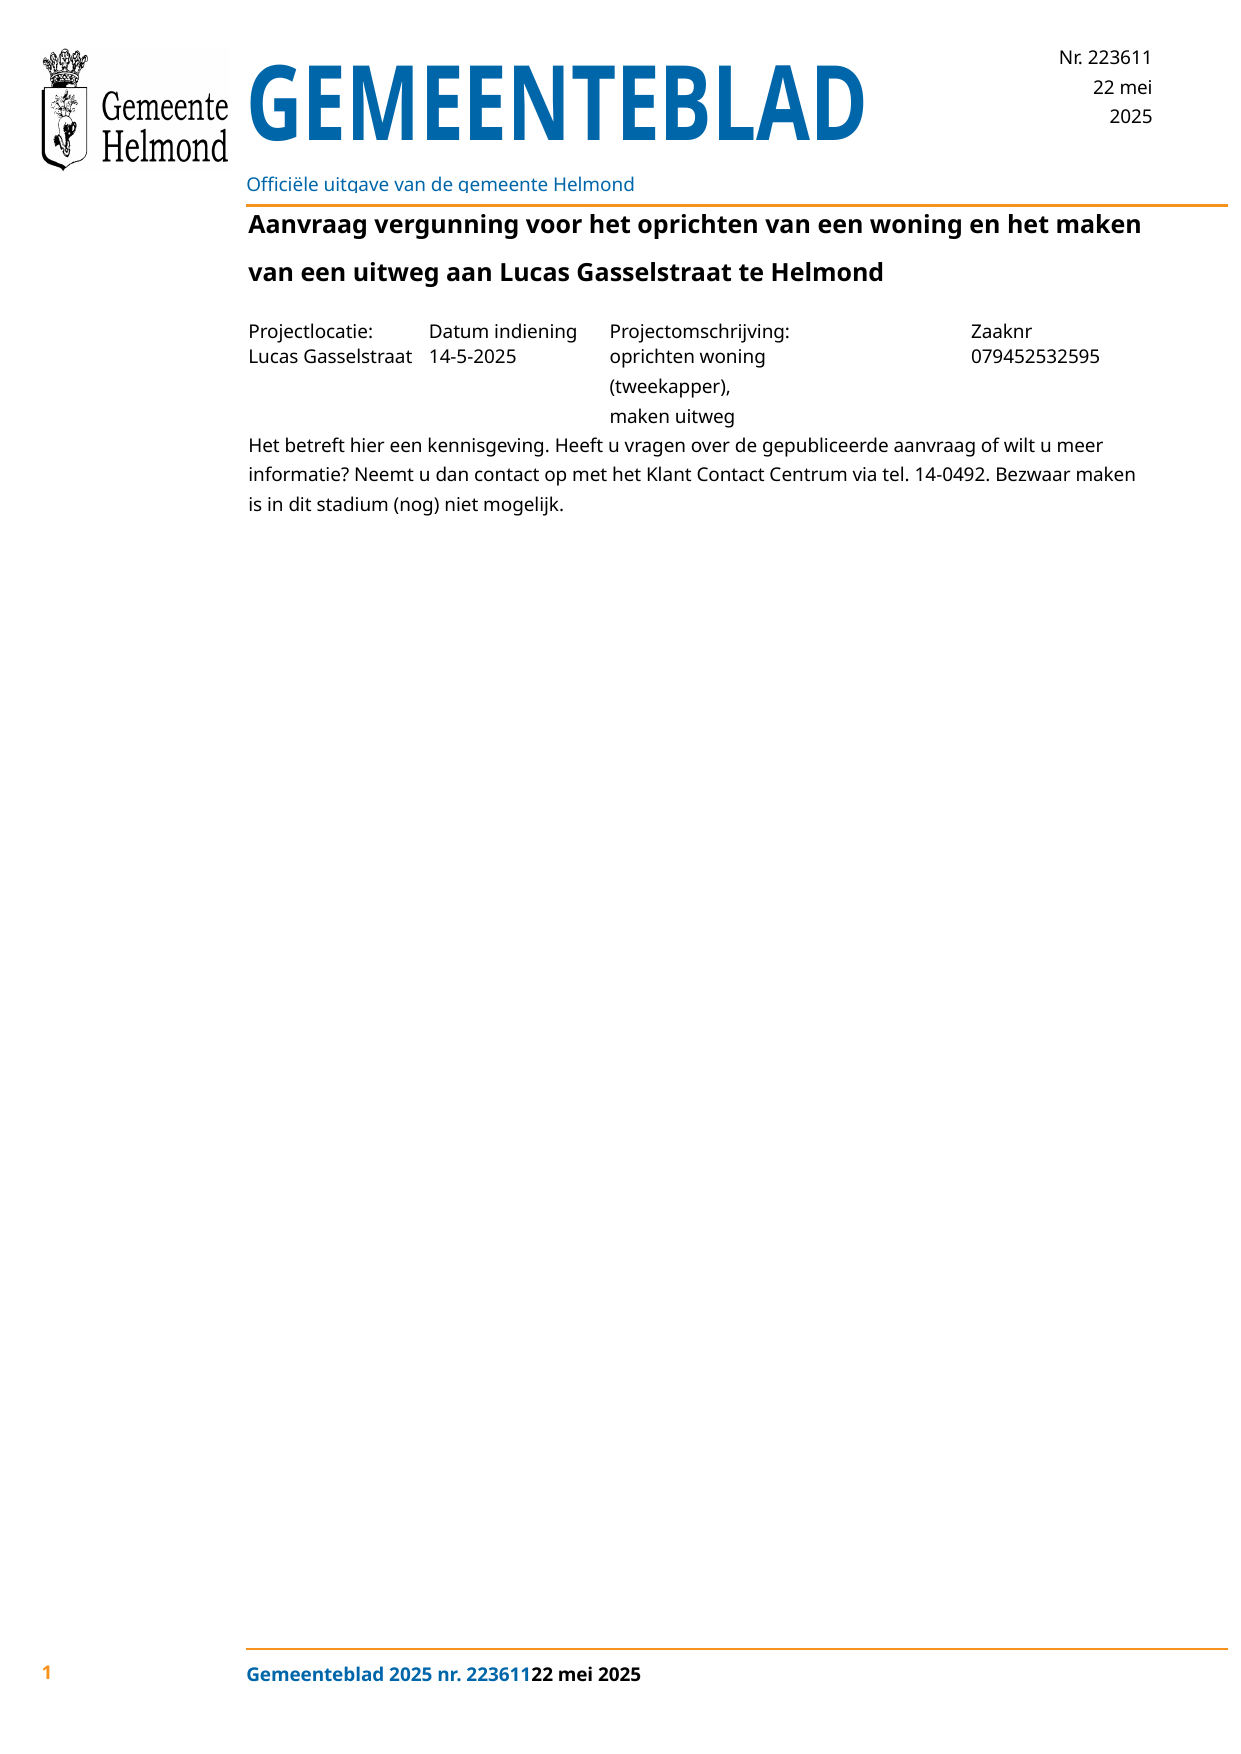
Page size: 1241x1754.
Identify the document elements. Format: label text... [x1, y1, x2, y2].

table_header [790, 318, 971, 344]
table_header Projectlocatie: [248, 318, 429, 344]
table_header Projectomschrijving: [609, 318, 790, 344]
text Aanvraag vergunning voor het oprichten van een woning en het maken van een uitweg aan Lucas Gasselstraat te Helmond [248, 207, 1152, 288]
table_header Datum indiening [429, 318, 609, 344]
table_cell oprichten woning (tweekapper), maken uitweg [609, 344, 790, 429]
table_header Zaaknr [971, 318, 1152, 344]
table_cell 14-5-2025 [429, 344, 609, 429]
table_cell 079452532595 [971, 344, 1152, 429]
table_cell Lucas Gasselstraat [248, 344, 429, 429]
picture [41, 47, 231, 172]
text Het betreft hier een kennisgeving. Heeft u vragen over de gepubliceerde aanvraag of wilt u meer informatie? Neemt u dan contact op met het Klant Contact Centrum via tel. 14-0492. Bezwaar maken is in dit stadium (nog) niet mogelijk. [248, 432, 1152, 517]
table_cell [790, 344, 971, 429]
